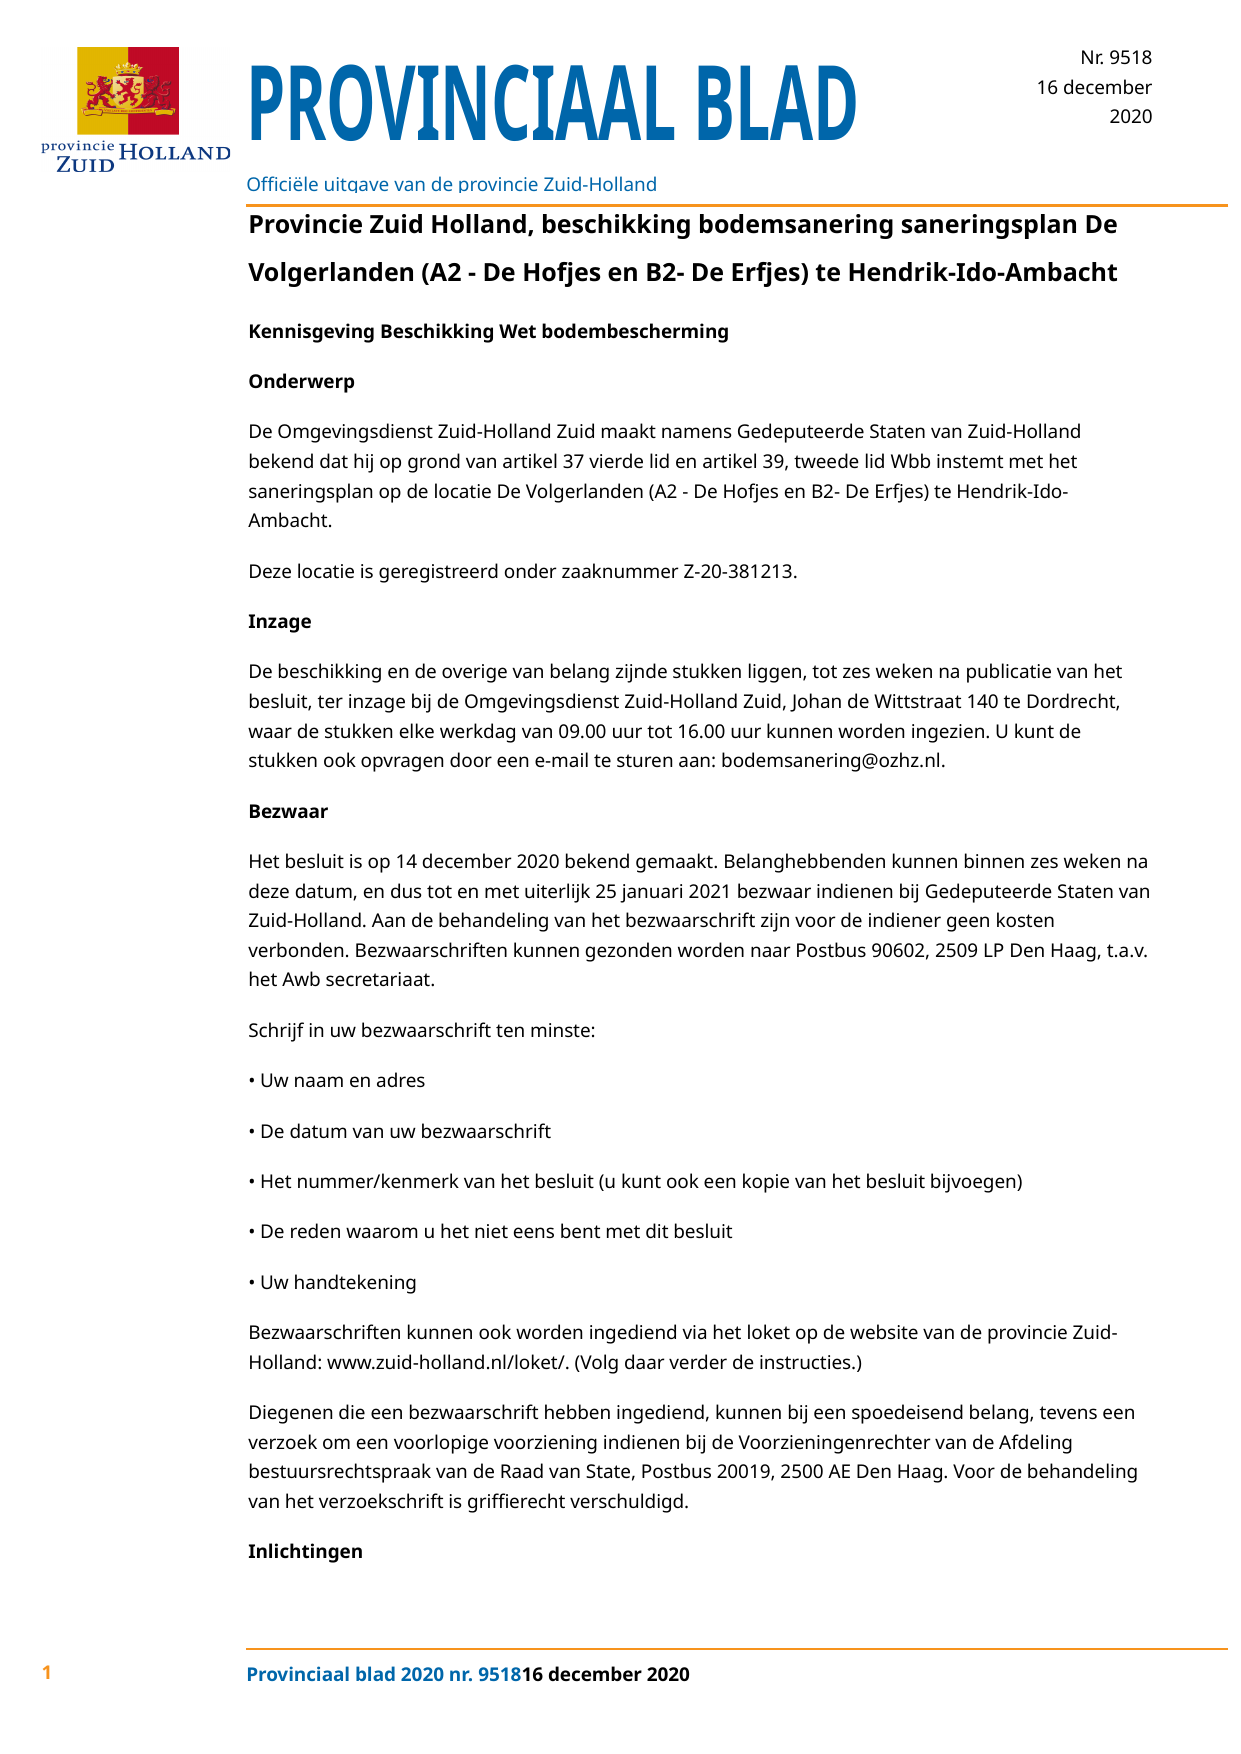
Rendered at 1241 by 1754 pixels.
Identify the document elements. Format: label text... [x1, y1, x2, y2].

text • Uw handtekening [248, 1269, 1152, 1295]
text Bezwaarschriften kunnen ook worden ingediend via het loket op de website van de provincie Zuid-Holland: www.zuid-holland.nl/loket/. (Volg daar verder de instructies.) [248, 1319, 1152, 1375]
text • De datum van uw bezwaarschrift [248, 1118, 1152, 1144]
text Diegenen die een bezwaarschrift hebben ingediend, kunnen bij een spoedeisend belang, tevens een verzoek om een voorlopige voorziening indienen bij de Voorzieningenrechter van de Afdeling bestuursrechtspraak van de Raad van State, Postbus 20019, 2500 AE Den Haag. Voor de behandeling van het verzoekschrift is griffierecht verschuldigd. [248, 1399, 1152, 1514]
text Provincie Zuid Holland, beschikking bodemsanering saneringsplan De Volgerlanden (A2 - De Hofjes en B2- De Erfjes) te Hendrik-Ido-Ambacht [248, 207, 1152, 288]
text Het besluit is op 14 december 2020 bekend gemaakt. Belanghebbenden kunnen binnen zes weken na deze datum, en dus tot en met uiterlijk 25 januari 2021 bezwaar indienen bij Gedeputeerde Staten van Zuid-Holland. Aan de behandeling van het bezwaarschrift zijn voor de indiener geen kosten verbonden. Bezwaarschriften kunnen gezonden worden naar Postbus 90602, 2509 LP Den Haag, t.a.v. het Awb secretariaat. [248, 848, 1152, 992]
text Schrijf in uw bezwaarschrift ten minste: [248, 1017, 1152, 1043]
text Inzage [248, 608, 1152, 634]
text • Uw naam en adres [248, 1067, 1152, 1093]
text Onderwerp [248, 368, 1152, 394]
text Kennisgeving Beschikking Wet bodembescherming [248, 318, 1152, 344]
picture [41, 47, 231, 172]
text • Het nummer/kenmerk van het besluit (u kunt ook een kopie van het besluit bijvoegen) [248, 1168, 1152, 1194]
text De Omgevingsdienst Zuid-Holland Zuid maakt namens Gedeputeerde Staten van Zuid-Holland bekend dat hij op grond van artikel 37 vierde lid en artikel 39, tweede lid Wbb instemt met het saneringsplan op de locatie De Volgerlanden (A2 - De Hofjes en B2- De Erfjes) te Hendrik-Ido-Ambacht. [248, 419, 1152, 533]
text Deze locatie is geregistreerd onder zaaknummer Z-20-381213. [248, 558, 1152, 584]
text De beschikking en de overige van belang zijnde stukken liggen, tot zes weken na publicatie van het besluit, ter inzage bij de Omgevingsdienst Zuid-Holland Zuid, Johan de Wittstraat 140 te Dordrecht, waar de stukken elke werkdag van 09.00 uur tot 16.00 uur kunnen worden ingezien. U kunt de stukken ook opvragen door een e-mail te sturen aan: bodemsanering@ozhz.nl. [248, 659, 1152, 773]
text • De reden waarom u het niet eens bent met dit besluit [248, 1219, 1152, 1244]
text Bezwaar [248, 798, 1152, 824]
text Inlichtingen [248, 1539, 1152, 1564]
